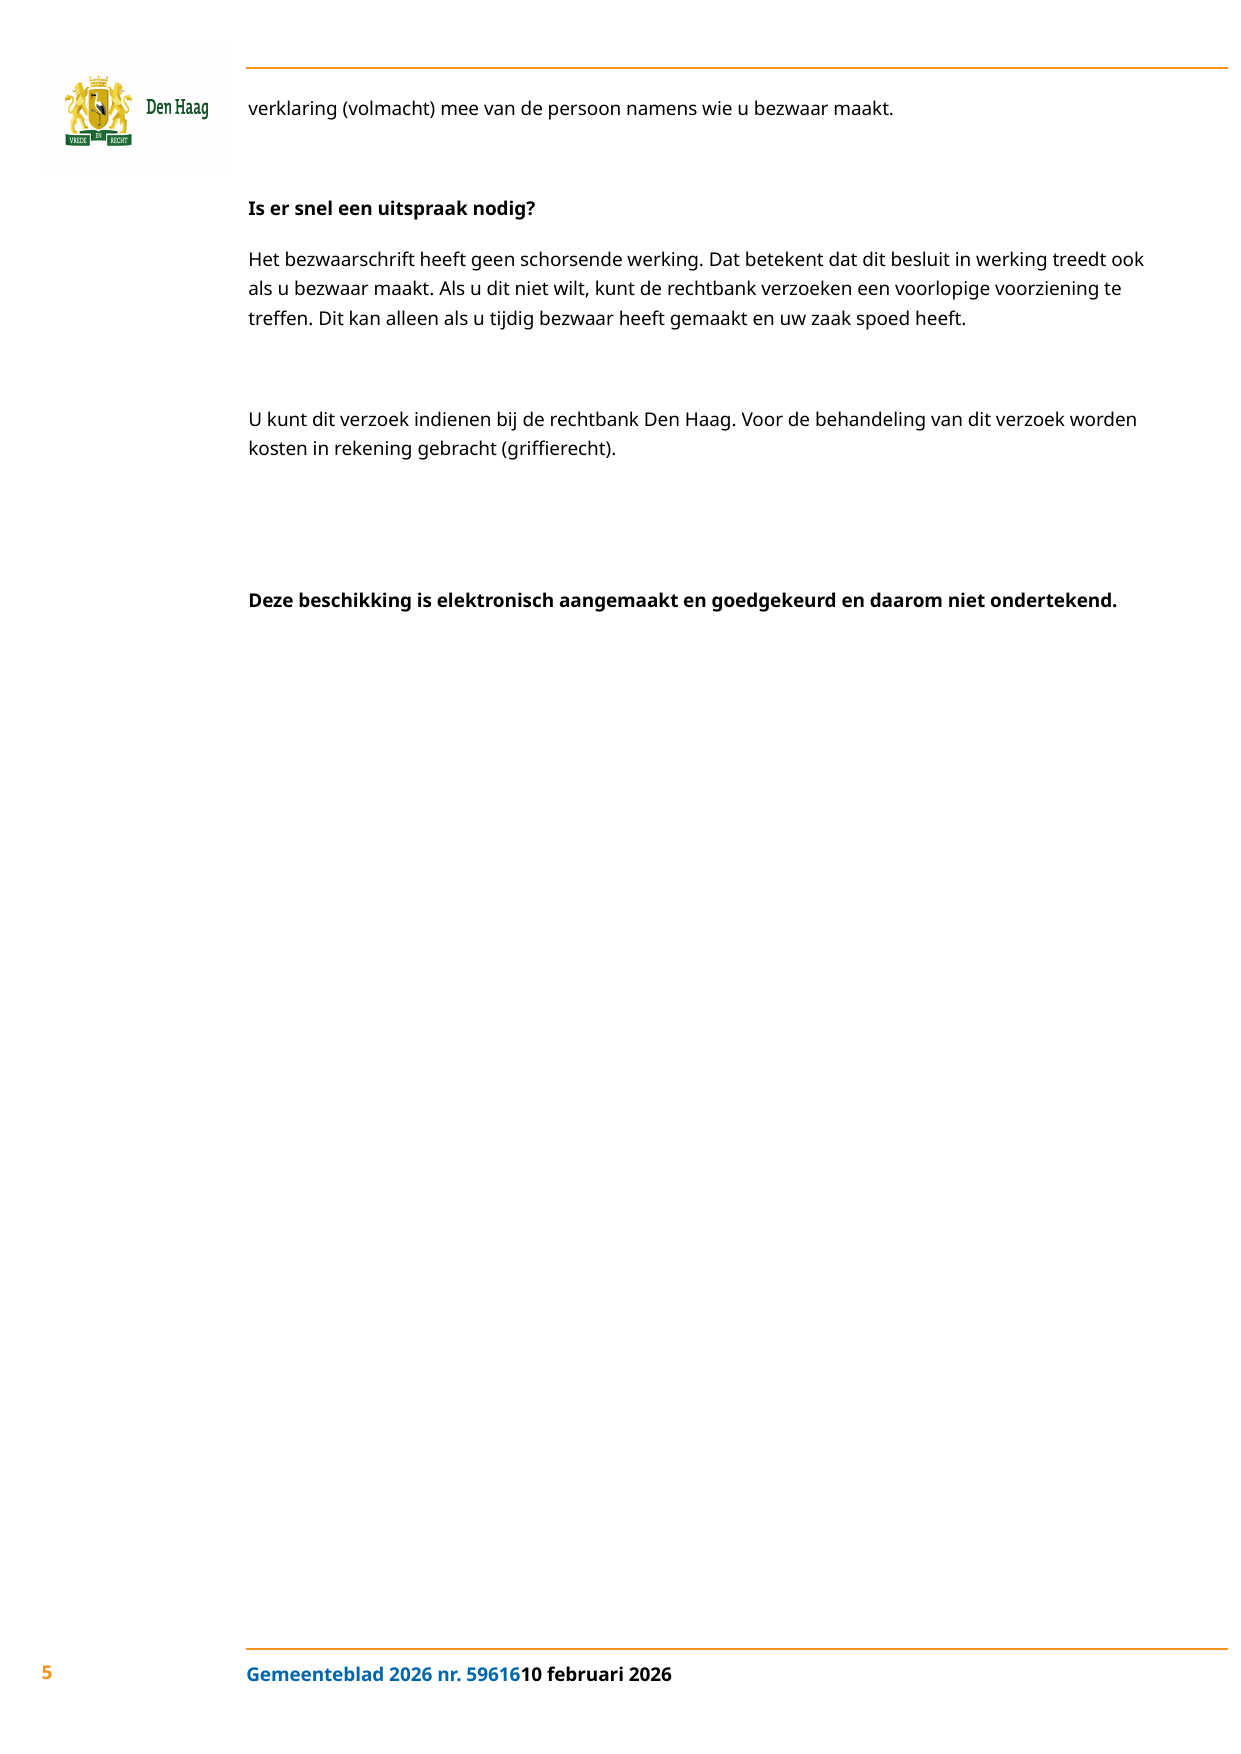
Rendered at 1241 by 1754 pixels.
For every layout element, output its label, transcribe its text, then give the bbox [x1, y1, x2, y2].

text verklaring (volmacht) mee van de persoon namens wie u bezwaar maakt. [248, 95, 1152, 121]
text Is er snel een uitspraak nodig? [248, 196, 1152, 221]
text Het bezwaarschrift heeft geen schorsende werking. Dat betekent dat dit besluit in werking treedt ook als u bezwaar maakt. Als u dit niet wilt, kunt de rechtbank verzoeken een voorlopige voorziening te treffen. Dit kan alleen als u tijdig bezwaar heeft gemaakt en uw zaak spoed heeft. [248, 246, 1152, 331]
text Deze beschikking is elektronisch aangemaakt en goedgekeurd en daarom niet ondertekend. [248, 587, 1152, 613]
text U kunt dit verzoek indienen bij de rechtbank Den Haag. Voor de behandeling van dit verzoek worden kosten in rekening gebracht (griffierecht). [248, 406, 1152, 461]
picture [41, 47, 231, 172]
